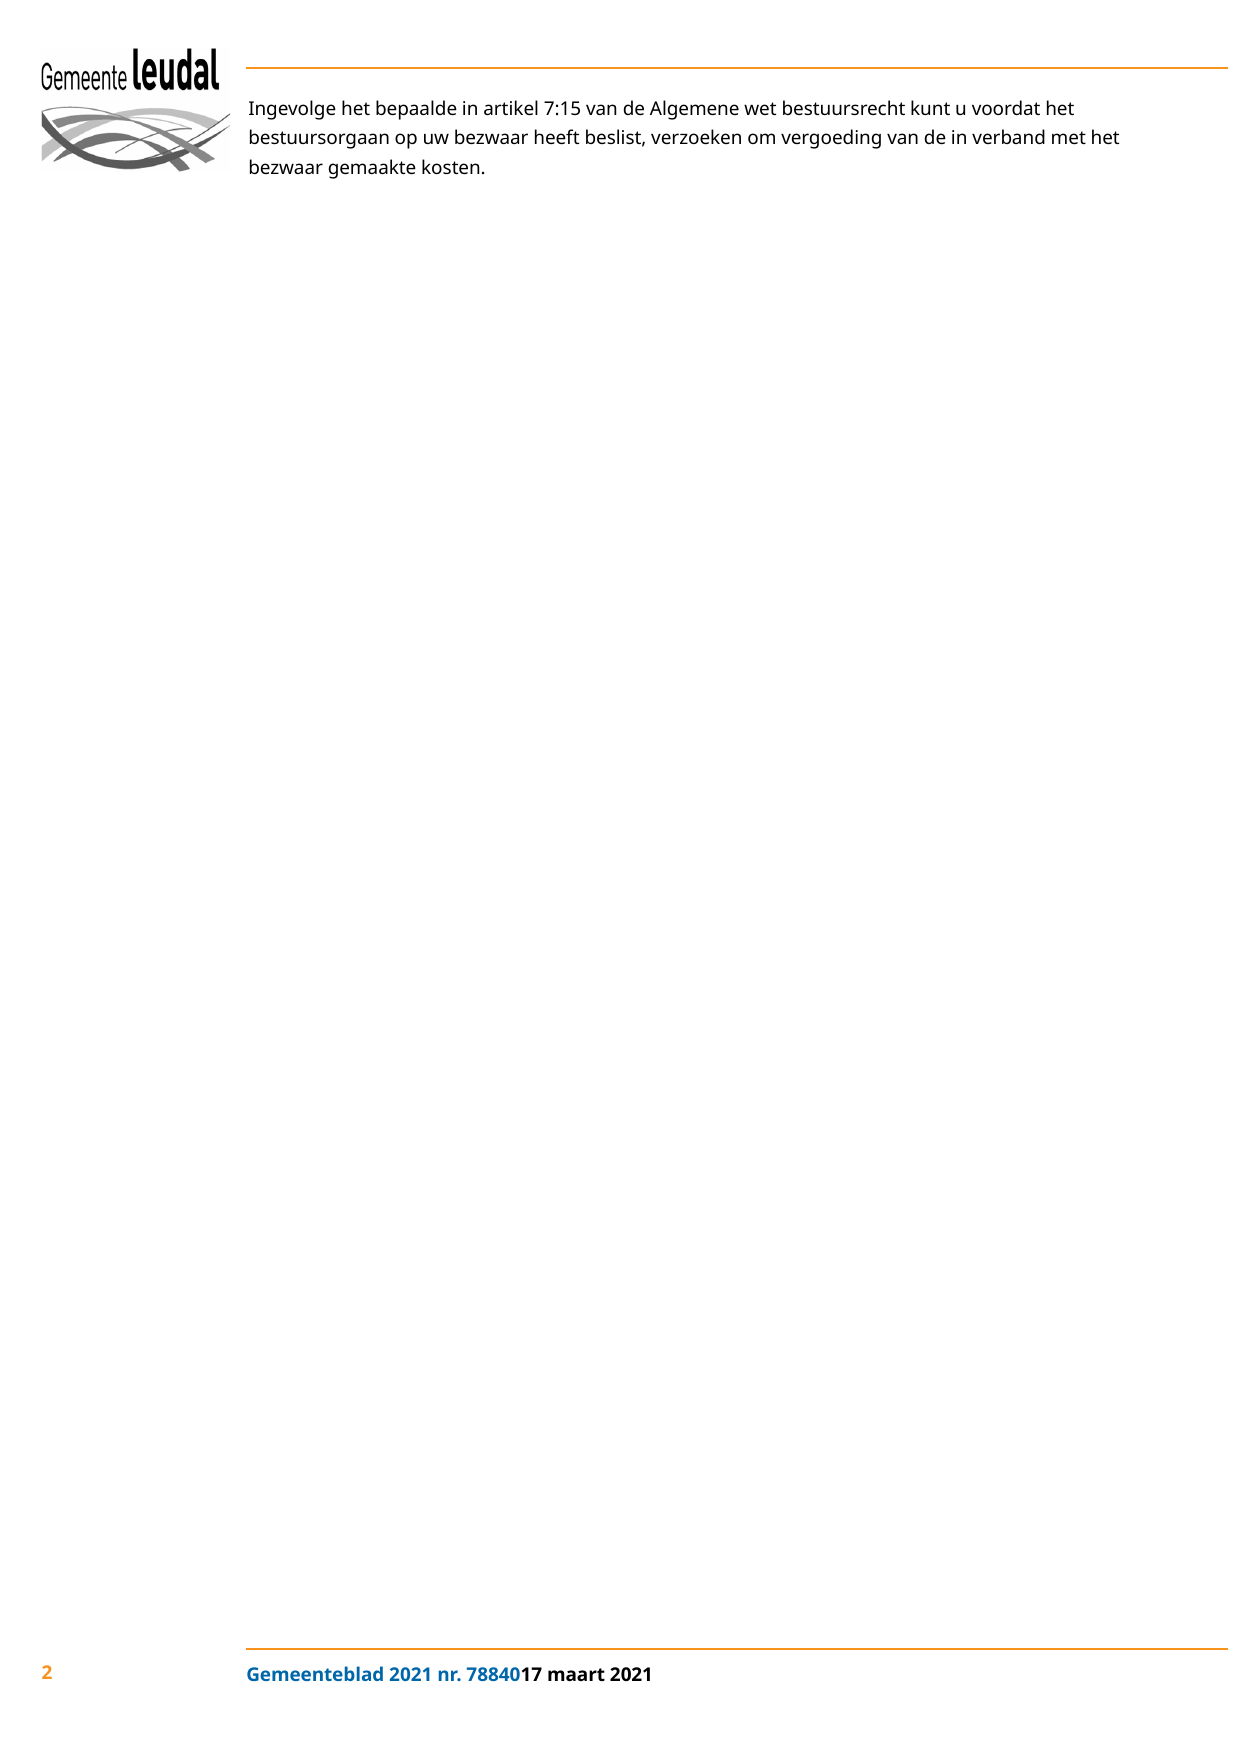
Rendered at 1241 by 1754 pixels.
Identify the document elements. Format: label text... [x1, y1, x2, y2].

text Ingevolge het bepaalde in artikel 7:15 van de Algemene wet bestuursrecht kunt u voordat het bestuursorgaan op uw bezwaar heeft beslist, verzoeken om vergoeding van de in verband met het bezwaar gemaakte kosten. [248, 95, 1152, 180]
picture [41, 47, 231, 172]
